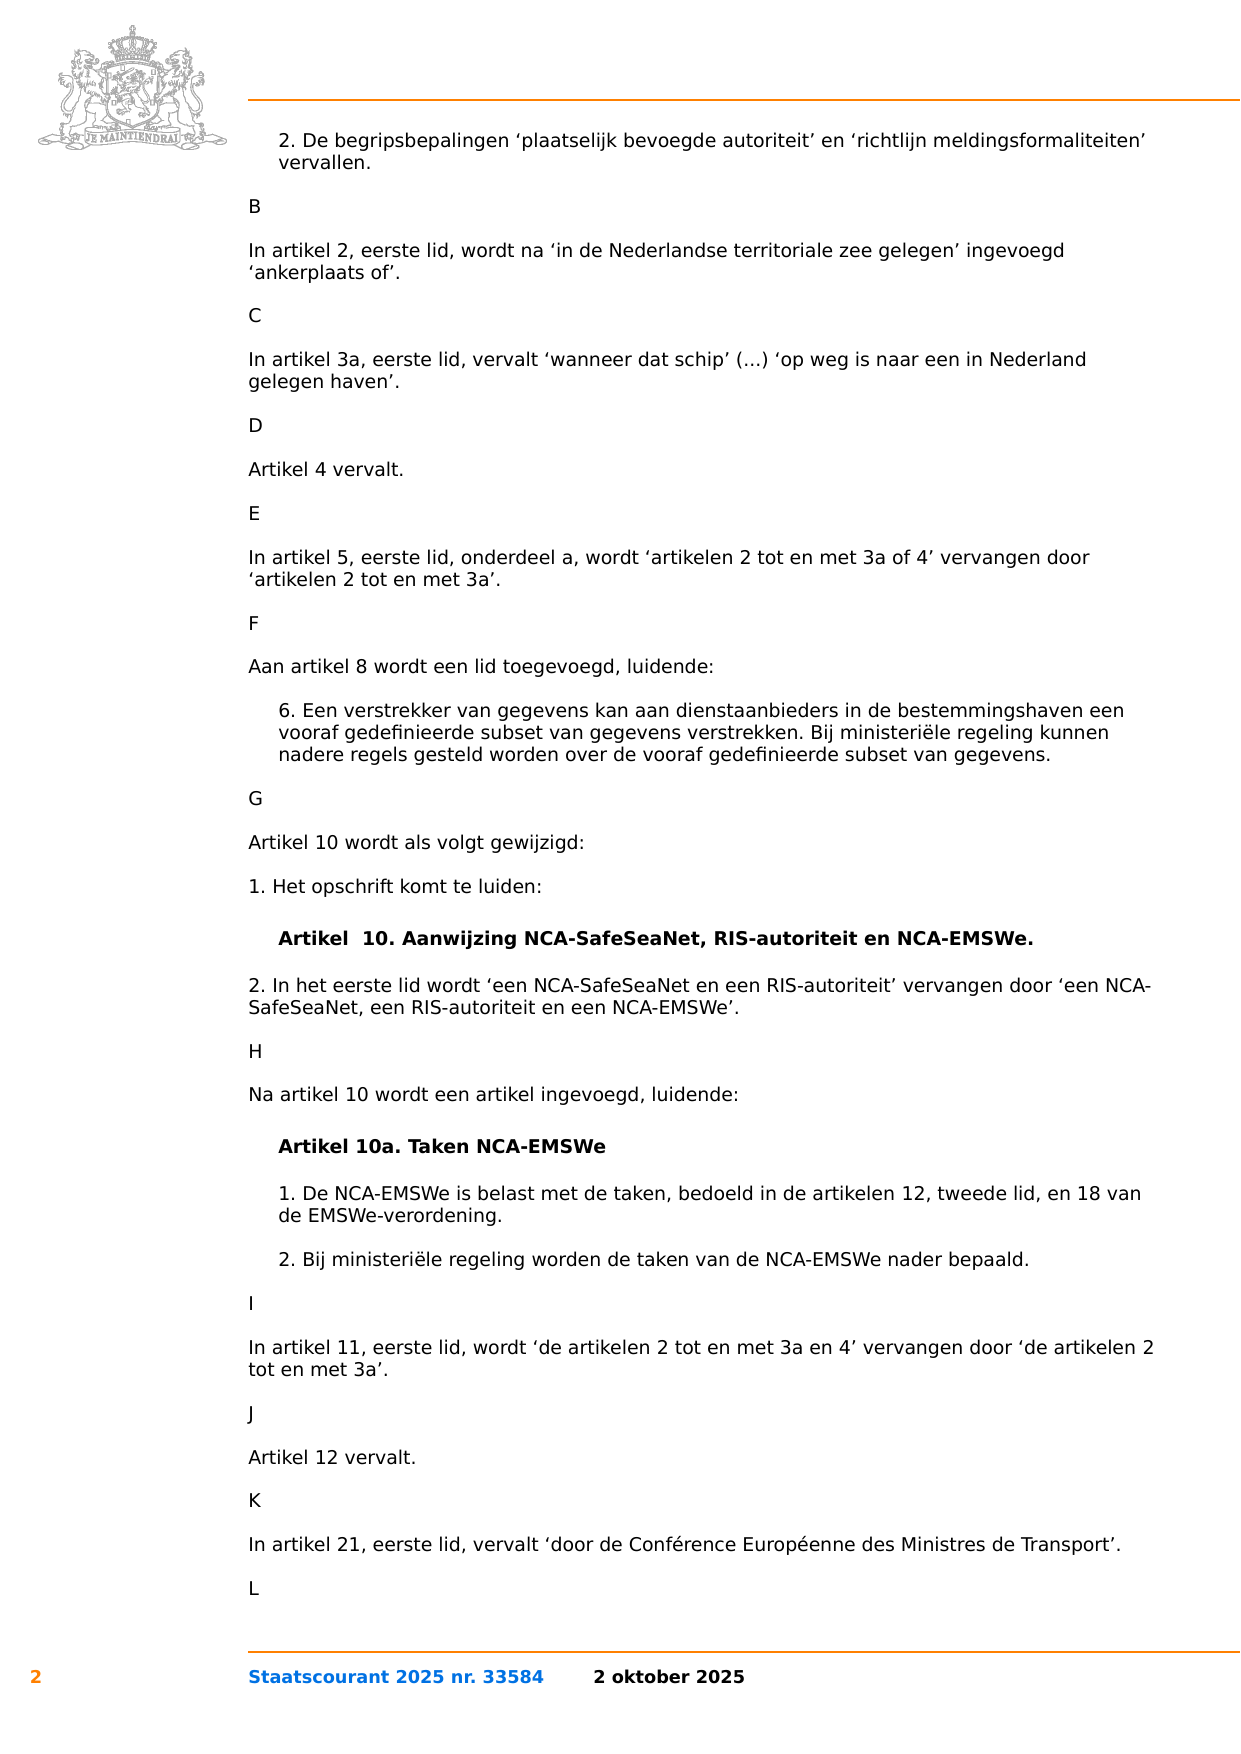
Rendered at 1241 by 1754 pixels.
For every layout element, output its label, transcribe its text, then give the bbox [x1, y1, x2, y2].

text 2. De begripsbepalingen ‘plaatselijk bevoegde autoriteit’ en ‘richtlijn meldingsformaliteiten’ vervallen. [278, 130, 1163, 174]
text C [248, 305, 1163, 327]
text Aan artikel 8 wordt een lid toegevoegd, luidende: [248, 656, 1163, 678]
text 2. Bij ministeriële regeling worden de taken van de NCA-EMSWe nader bepaald. [278, 1249, 1163, 1271]
text I [248, 1293, 1163, 1315]
text In artikel 5, eerste lid, onderdeel a, wordt ‘artikelen 2 tot en met 3a of 4’ vervangen door ‘artikelen 2 tot en met 3a’. [248, 547, 1163, 591]
text 1. De NCA-EMSWe is belast met de taken, bedoeld in de artikelen 12, tweede lid, en 18 van de EMSWe-verordening. [278, 1183, 1163, 1227]
text H [248, 1041, 1163, 1062]
text J [248, 1403, 1163, 1425]
subtitle Artikel 10a. Taken NCA-EMSWe [278, 1136, 1163, 1158]
text D [248, 415, 1163, 437]
text 6. Een verstrekker van gegevens kan aan dienstaanbieders in de bestemmingshaven een vooraf gedefinieerde subset van gegevens verstrekken. Bij ministeriële regeling kunnen nadere regels gesteld worden over de vooraf gedefinieerde subset van gegevens. [278, 700, 1163, 766]
text Artikel 4 vervalt. [248, 459, 1163, 481]
text 1. Het opschrift komt te luiden: [248, 876, 1163, 898]
text In artikel 3a, eerste lid, vervalt ‘wanneer dat schip’ (...) ‘op weg is naar een in Nederland gelegen haven’. [248, 349, 1163, 393]
text In artikel 2, eerste lid, wordt na ‘in de Nederlandse territoriale zee gelegen’ ingevoegd ‘ankerplaats of’. [248, 239, 1163, 283]
text Artikel 10 wordt als volgt gewijzigd: [248, 832, 1163, 854]
text 2. In het eerste lid wordt ‘een NCA-SafeSeaNet en een RIS-autoriteit’ vervangen door ‘een NCA-SafeSeaNet, een RIS-autoriteit en een NCA-EMSWe’. [248, 975, 1163, 1019]
text Na artikel 10 wordt een artikel ingevoegd, luidende: [248, 1084, 1163, 1106]
text Artikel 12 vervalt. [248, 1447, 1163, 1468]
text G [248, 788, 1163, 810]
text F [248, 612, 1163, 634]
text E [248, 503, 1163, 525]
text In artikel 11, eerste lid, wordt ‘de artikelen 2 tot en met 3a en 4’ vervangen door ‘de artikelen 2 tot en met 3a’. [248, 1337, 1163, 1381]
subtitle Artikel 10. Aanwijzing NCA-SafeSeaNet, RIS-autoriteit en NCA-EMSWe. [278, 928, 1163, 950]
text L [248, 1578, 1163, 1600]
picture [38, 25, 227, 150]
text In artikel 21, eerste lid, vervalt ‘door de Conférence Européenne des Ministres de Transport’. [248, 1534, 1163, 1556]
text B [248, 196, 1163, 218]
text K [248, 1490, 1163, 1512]
